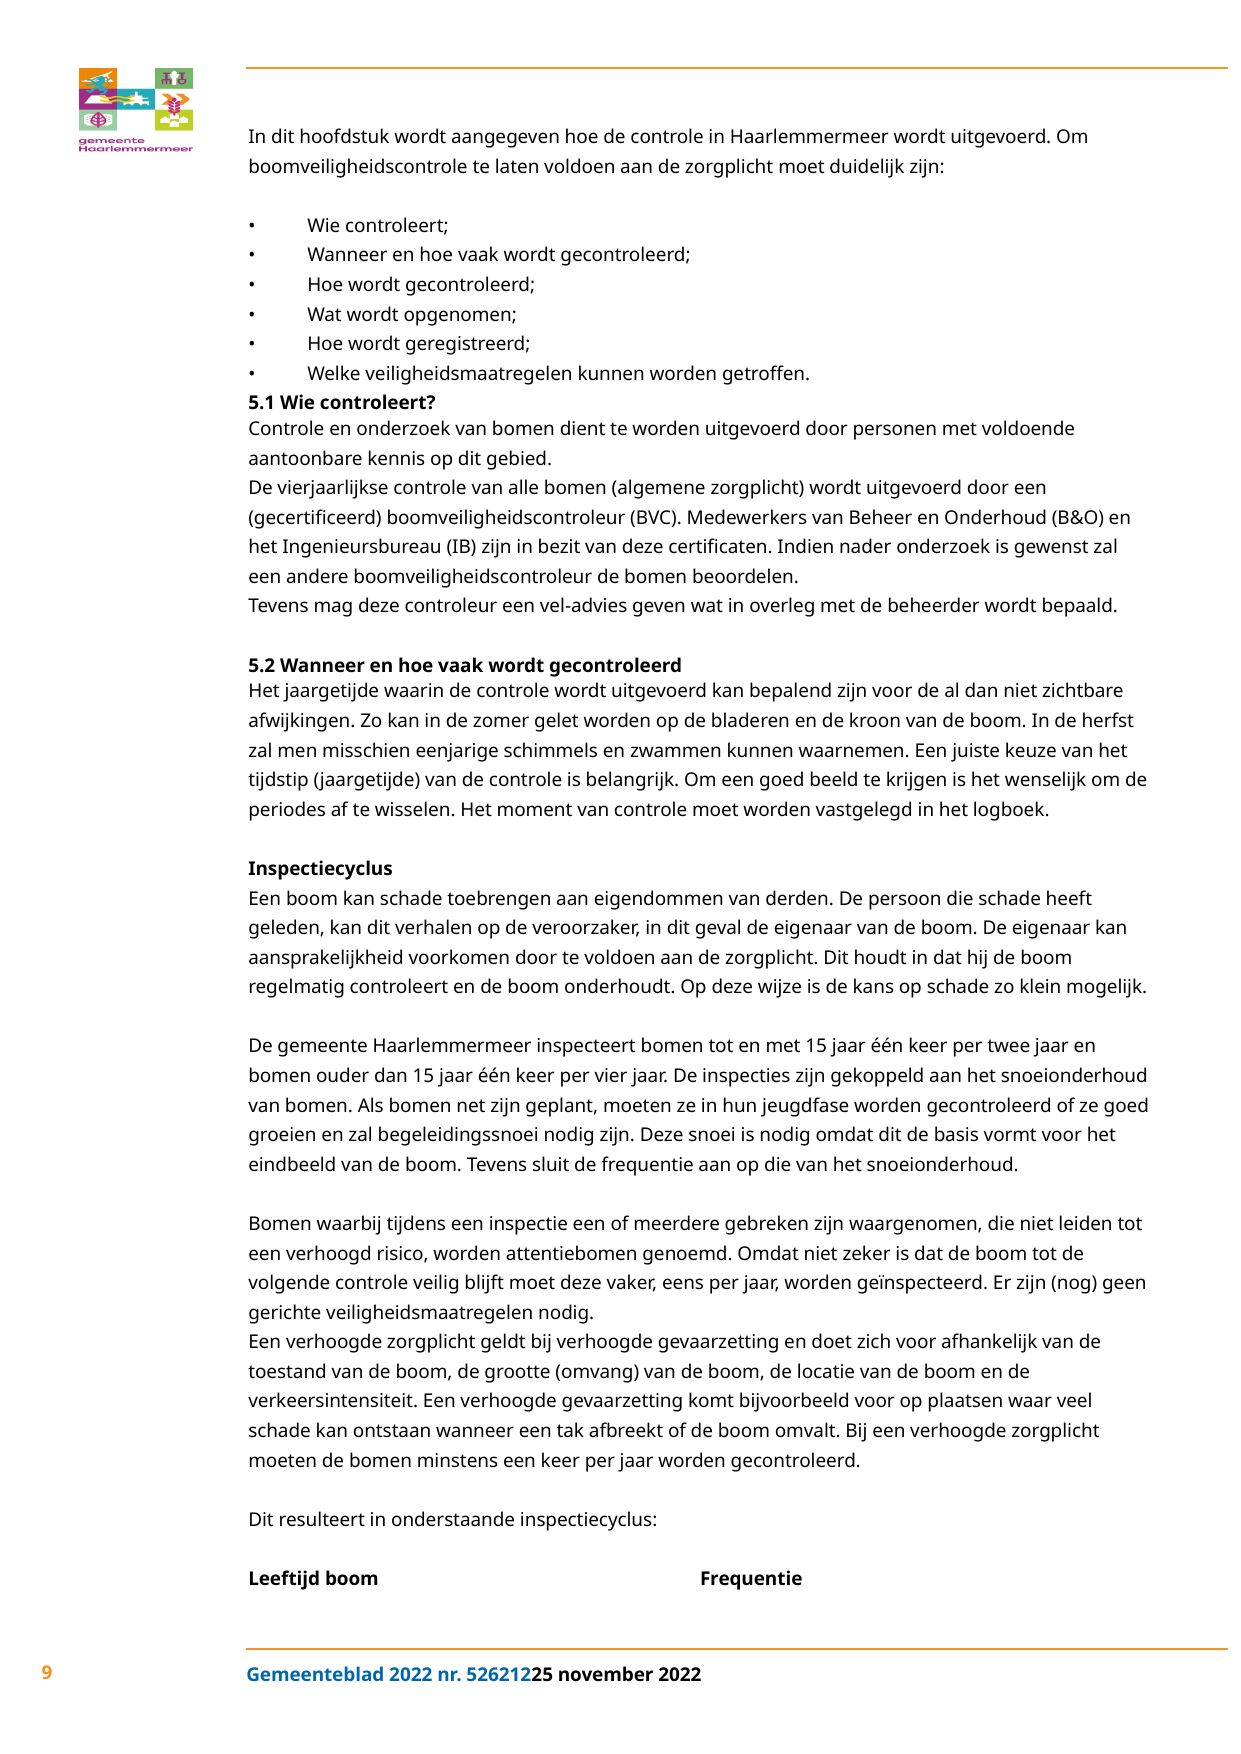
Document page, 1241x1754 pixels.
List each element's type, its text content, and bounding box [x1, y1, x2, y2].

picture [41, 47, 231, 172]
text 5.2 Wanneer en hoe vaak wordt gecontroleerd [248, 652, 1152, 678]
text Het jaargetijde waarin de controle wordt uitgevoerd kan bepalend zijn voor de al dan niet zichtbare afwijkingen. Zo kan in de zomer gelet worden op de bladeren en de kroon van de boom. In de herfst zal men misschien eenjarige schimmels en zwammen kunnen waarnemen. Een juiste keuze van het tijdstip (jaargetijde) van de controle is belangrijk. Om een goed beeld te krijgen is het wenselijk om de periodes af te wisselen. Het moment van controle moet worden vastgelegd in het logboek. [248, 678, 1152, 822]
text Een verhoogde zorgplicht geldt bij verhoogde gevaarzetting en doet zich voor afhankelijk van de toestand van de boom, de grootte (omvang) van de boom, de locatie van de boom en de verkeersintensiteit. Een verhoogde gevaarzetting komt bijvoorbeeld voor op plaatsen waar veel schade kan ontstaan wanneer een tak afbreekt of de boom omvalt. Bij een verhoogde zorgplicht moeten de bomen minstens een keer per jaar worden gecontroleerd. [248, 1328, 1152, 1472]
list Hoe wordt geregistreerd; [248, 330, 1152, 356]
list Welke veiligheidsmaatregelen kunnen worden getroffen. [248, 360, 1152, 386]
text 5.1 Wie controleert? [248, 389, 1152, 415]
table_header Leeftijd boom [248, 1565, 700, 1591]
text Dit resulteert in onderstaande inspectiecyclus: [248, 1506, 1152, 1532]
list Wanneer en hoe vaak wordt gecontroleerd; [248, 242, 1152, 267]
text In dit hoofdstuk wordt aangegeven hoe de controle in Haarlemmermeer wordt uitgevoerd. Om boomveiligheidscontrole te laten voldoen aan de zorgplicht moet duidelijk zijn: [248, 123, 1152, 178]
text Inspectiecyclus [248, 855, 1152, 881]
table_header Frequentie [700, 1565, 1152, 1591]
list Wat wordt opgenomen; [248, 301, 1152, 326]
text Controle en onderzoek van bomen dient te worden uitgevoerd door personen met voldoende aantoonbare kennis op dit gebied. [248, 415, 1152, 471]
text Tevens mag deze controleur een vel-advies geven wat in overleg met de beheerder wordt bepaald. [248, 593, 1152, 618]
list Wie controleert; [248, 212, 1152, 238]
text De gemeente Haarlemmermeer inspecteert bomen tot en met 15 jaar één keer per twee jaar en bomen ouder dan 15 jaar één keer per vier jaar. De inspecties zijn gekoppeld aan het snoeionderhoud van bomen. Als bomen net zijn geplant, moeten ze in hun jeugdfase worden gecontroleerd of ze goed groeien en zal begeleidingssnoei nodig zijn. Deze snoei is nodig omdat dit de basis vormt voor het eindbeeld van de boom. Tevens sluit de frequentie aan op die van het snoeionderhoud. [248, 1033, 1152, 1177]
text Bomen waarbij tijdens een inspectie een of meerdere gebreken zijn waargenomen, die niet leiden tot een verhoogd risico, worden attentiebomen genoemd. Omdat niet zeker is dat de boom tot de volgende controle veilig blijft moet deze vaker, eens per jaar, worden geïnspecteerd. Er zijn (nog) geen gerichte veiligheidsmaatregelen nodig. [248, 1210, 1152, 1324]
list Hoe wordt gecontroleerd; [248, 271, 1152, 297]
text Een boom kan schade toebrengen aan eigendommen van derden. De persoon die schade heeft geleden, kan dit verhalen op de veroorzaker, in dit geval de eigenaar van de boom. De eigenaar kan aansprakelijkheid voorkomen door te voldoen aan de zorgplicht. Dit houdt in dat hij de boom regelmatig controleert en de boom onderhoudt. Op deze wijze is de kans op schade zo klein mogelijk. [248, 885, 1152, 999]
text De vierjaarlijkse controle van alle bomen (algemene zorgplicht) wordt uitgevoerd door een (gecertificeerd) boomveiligheidscontroleur (BVC). Medewerkers van Beheer en Onderhoud (B&O) en het Ingenieursbureau (IB) zijn in bezit van deze certificaten. Indien nader onderzoek is gewenst zal een andere boomveiligheidscontroleur de bomen beoordelen. [248, 474, 1152, 589]
